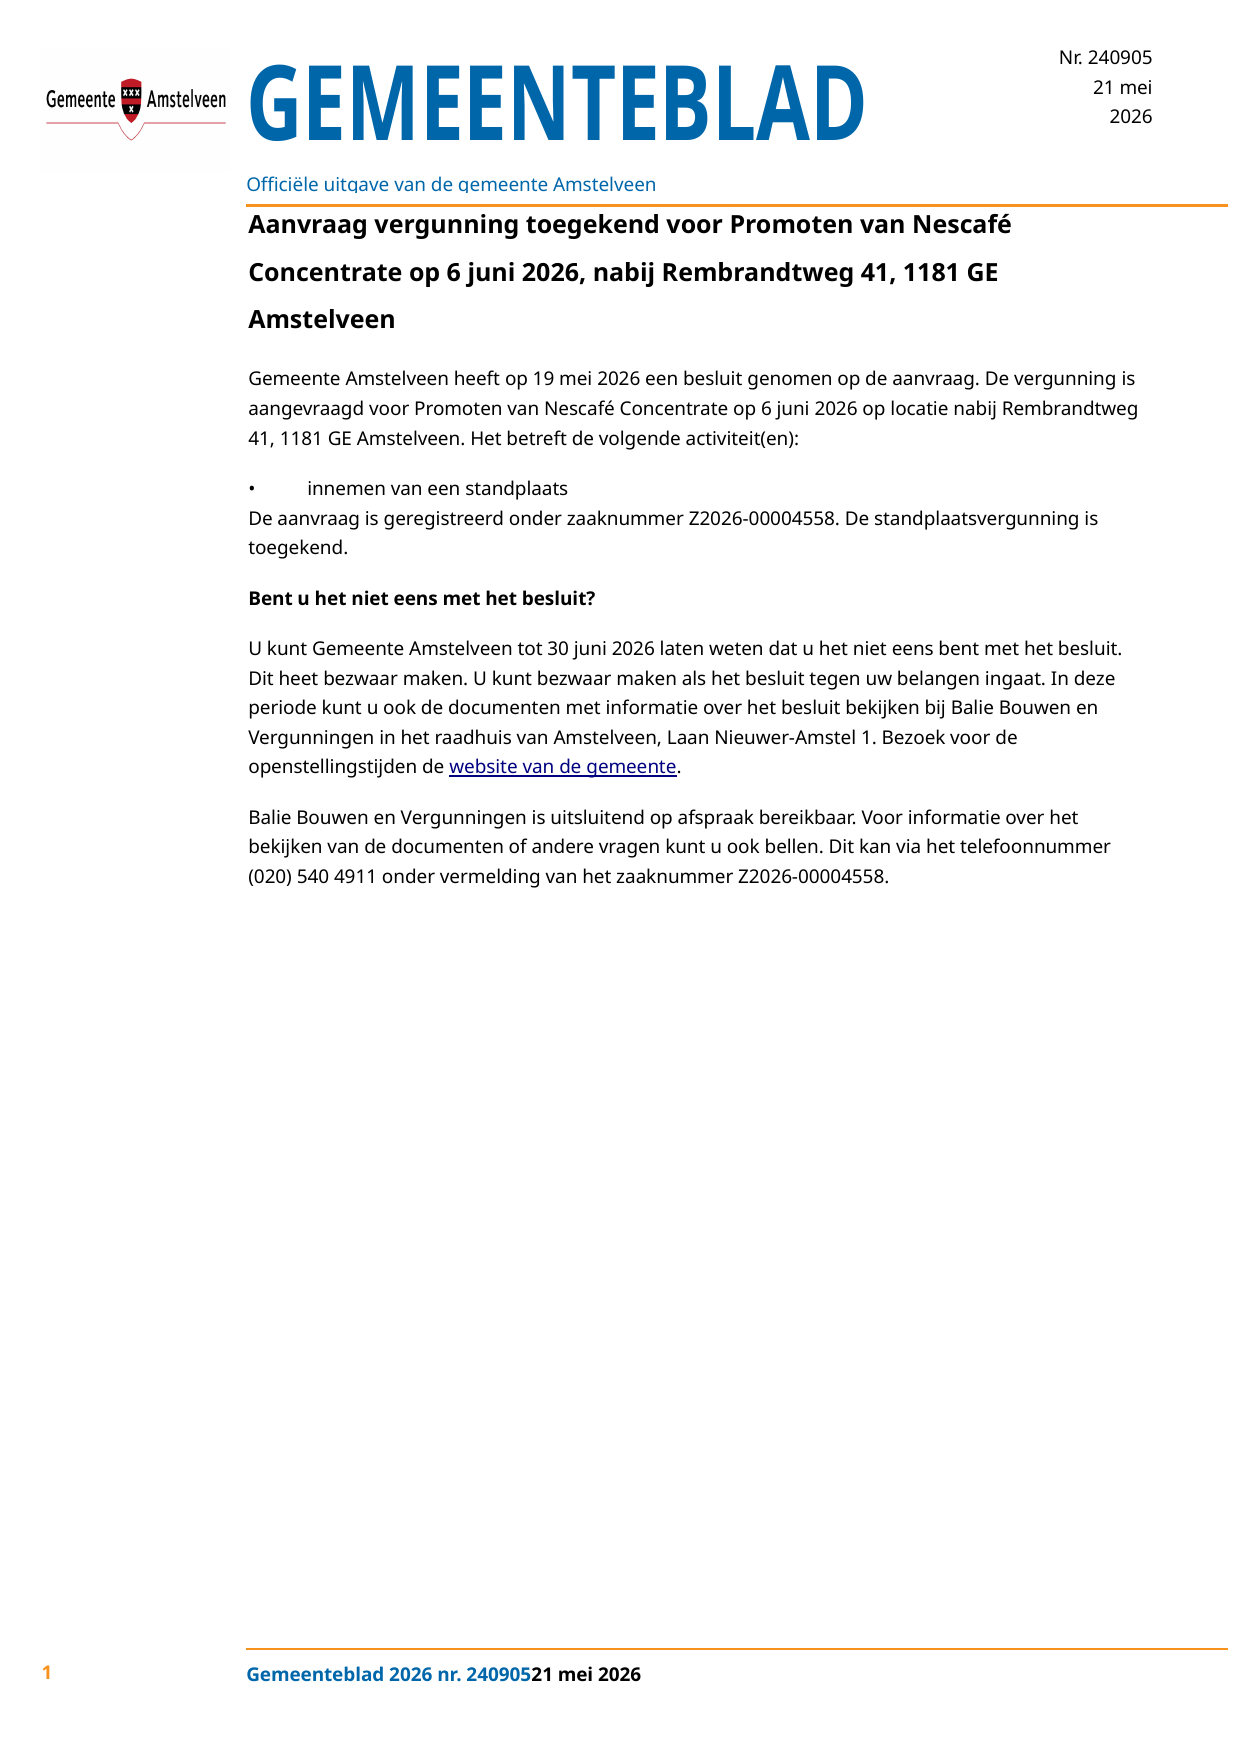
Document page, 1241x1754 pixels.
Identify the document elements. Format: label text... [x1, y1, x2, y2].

text De aanvraag is geregistreerd onder zaaknummer Z2026-00004558. De standplaatsvergunning is toegekend. [248, 505, 1152, 560]
text Bent u het niet eens met het besluit? [248, 585, 1152, 610]
text Balie Bouwen en Vergunningen is uitsluitend op afspraak bereikbaar. Voor informatie over het bekijken van de documenten of andere vragen kunt u ook bellen. Dit kan via het telefoonnummer (020) 540 4911 onder vermelding van het zaaknummer Z2026-00004558. [248, 804, 1152, 889]
picture [41, 47, 231, 172]
text U kunt Gemeente Amstelveen tot 30 juni 2026 laten weten dat u het niet eens bent met het besluit. Dit heet bezwaar maken. U kunt bezwaar maken als het besluit tegen uw belangen ingaat. In deze periode kunt u ook de documenten met informatie over het besluit bekijken bij Balie Bouwen en Vergunningen in het raadhuis van Amstelveen, Laan Nieuwer-Amstel 1. Bezoek voor de openstellingstijden de website van de gemeente. [248, 635, 1152, 779]
text Aanvraag vergunning toegekend voor Promoten van Nescafé Concentrate op 6 juni 2026, nabij Rembrandtweg 41, 1181 GE Amstelveen [248, 207, 1152, 336]
text Gemeente Amstelveen heeft op 19 mei 2026 een besluit genomen op de aanvraag. De vergunning is aangevraagd voor Promoten van Nescafé Concentrate op 6 juni 2026 op locatie nabij Rembrandtweg 41, 1181 GE Amstelveen. Het betreft de volgende activiteit(en): [248, 366, 1152, 450]
list innemen van een standplaats [248, 475, 1152, 501]
